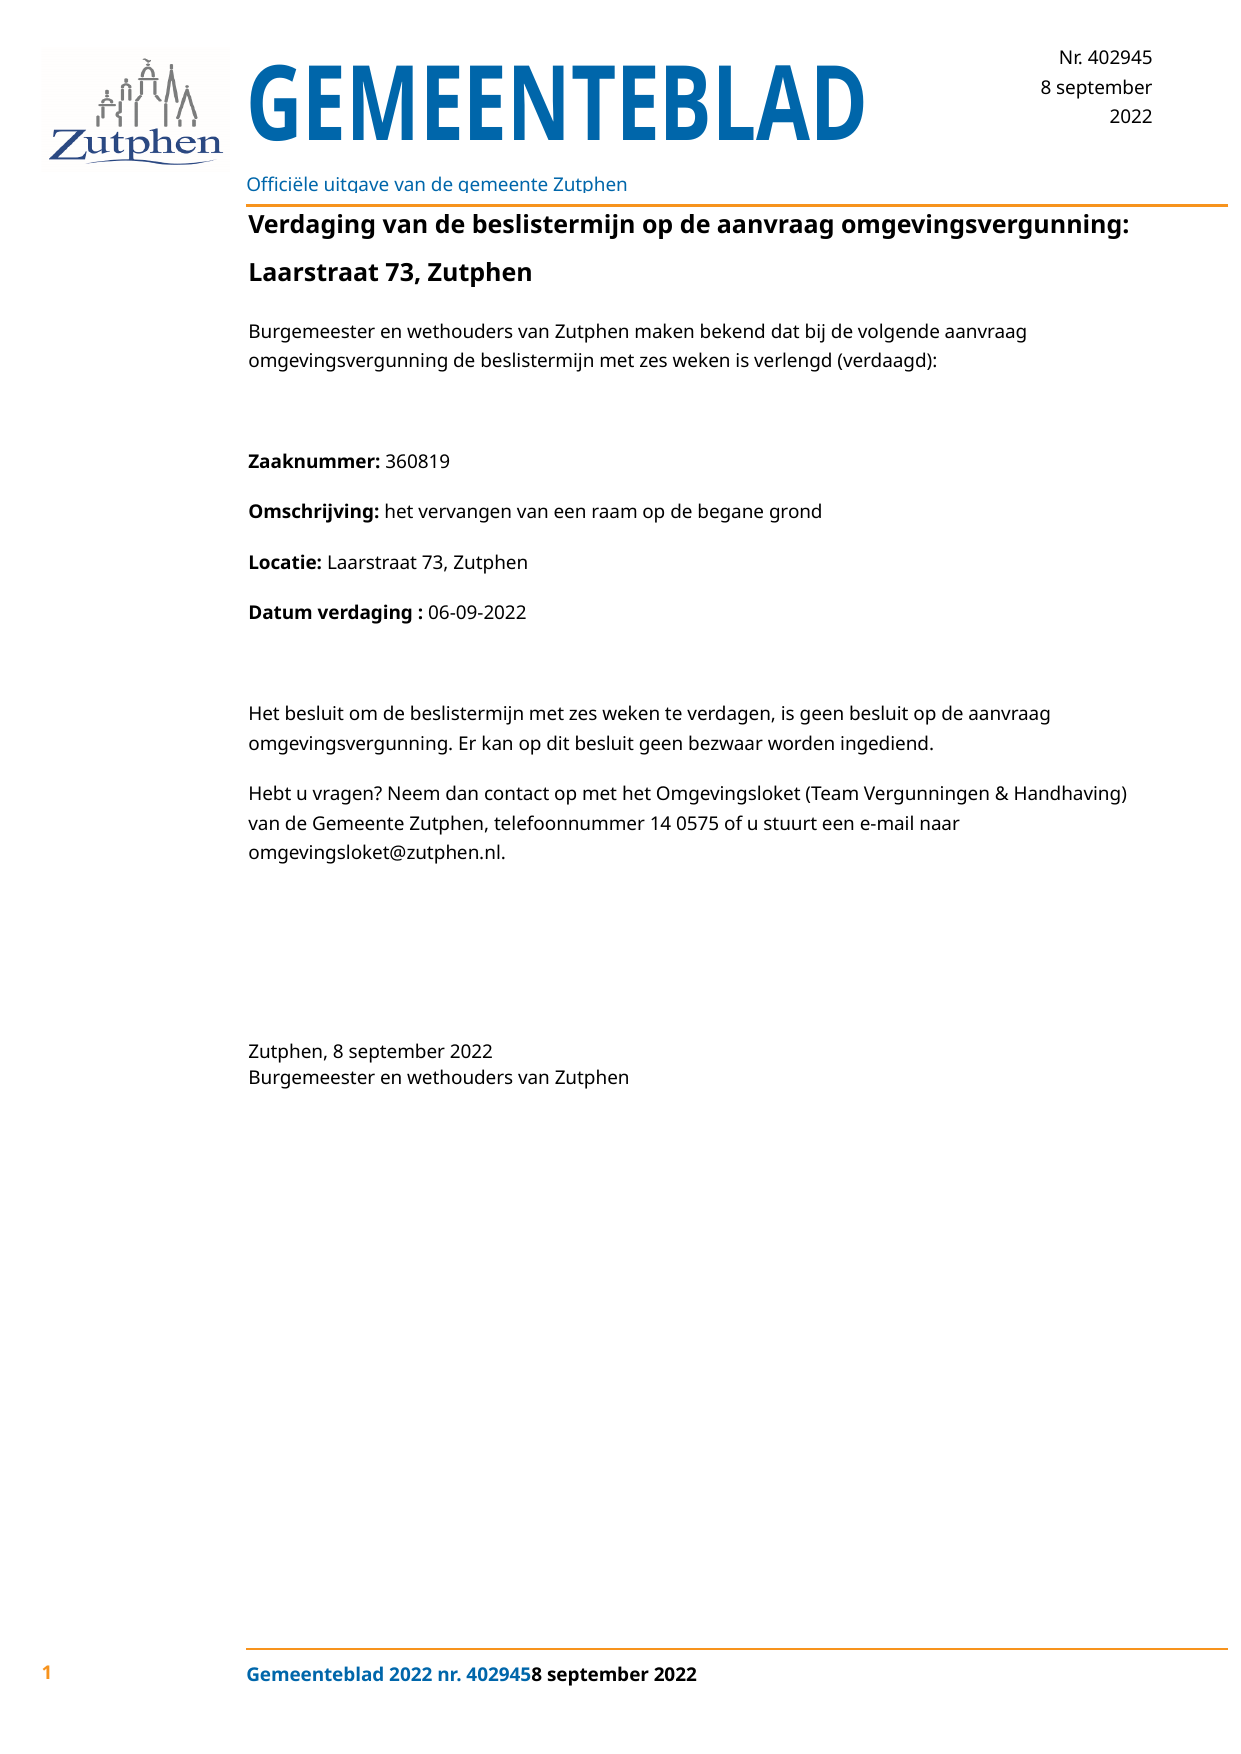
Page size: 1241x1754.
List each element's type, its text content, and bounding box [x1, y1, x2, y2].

text Datum verdaging : 06-09-2022 [248, 599, 1152, 625]
text Verdaging van de beslistermijn op de aanvraag omgevingsvergunning: Laarstraat 73, Zutphen [248, 207, 1152, 288]
text Omschrijving: het vervangen van een raam op de begane grond [248, 499, 1152, 524]
text Burgemeester en wethouders van Zutphen [248, 1064, 1152, 1090]
text Zaaknummer: 360819 [248, 448, 1152, 474]
text Burgemeester en wethouders van Zutphen maken bekend dat bij de volgende aanvraag omgevingsvergunning de beslistermijn met zes weken is verlengd (verdaagd): [248, 318, 1152, 373]
text Het besluit om de beslistermijn met zes weken te verdagen, is geen besluit op de aanvraag omgevingsvergunning. Er kan op dit besluit geen bezwaar worden ingediend. [248, 700, 1152, 756]
text Locatie: Laarstraat 73, Zutphen [248, 549, 1152, 575]
text Hebt u vragen? Neem dan contact op met het Omgevingsloket (Team Vergunningen & Handhaving) van de Gemeente Zutphen, telefoonnummer 14 0575 of u stuurt een e-mail naar omgevingsloket@zutphen.nl. [248, 780, 1152, 865]
picture [41, 47, 231, 172]
text Zutphen, 8 september 2022 [248, 1039, 1152, 1064]
